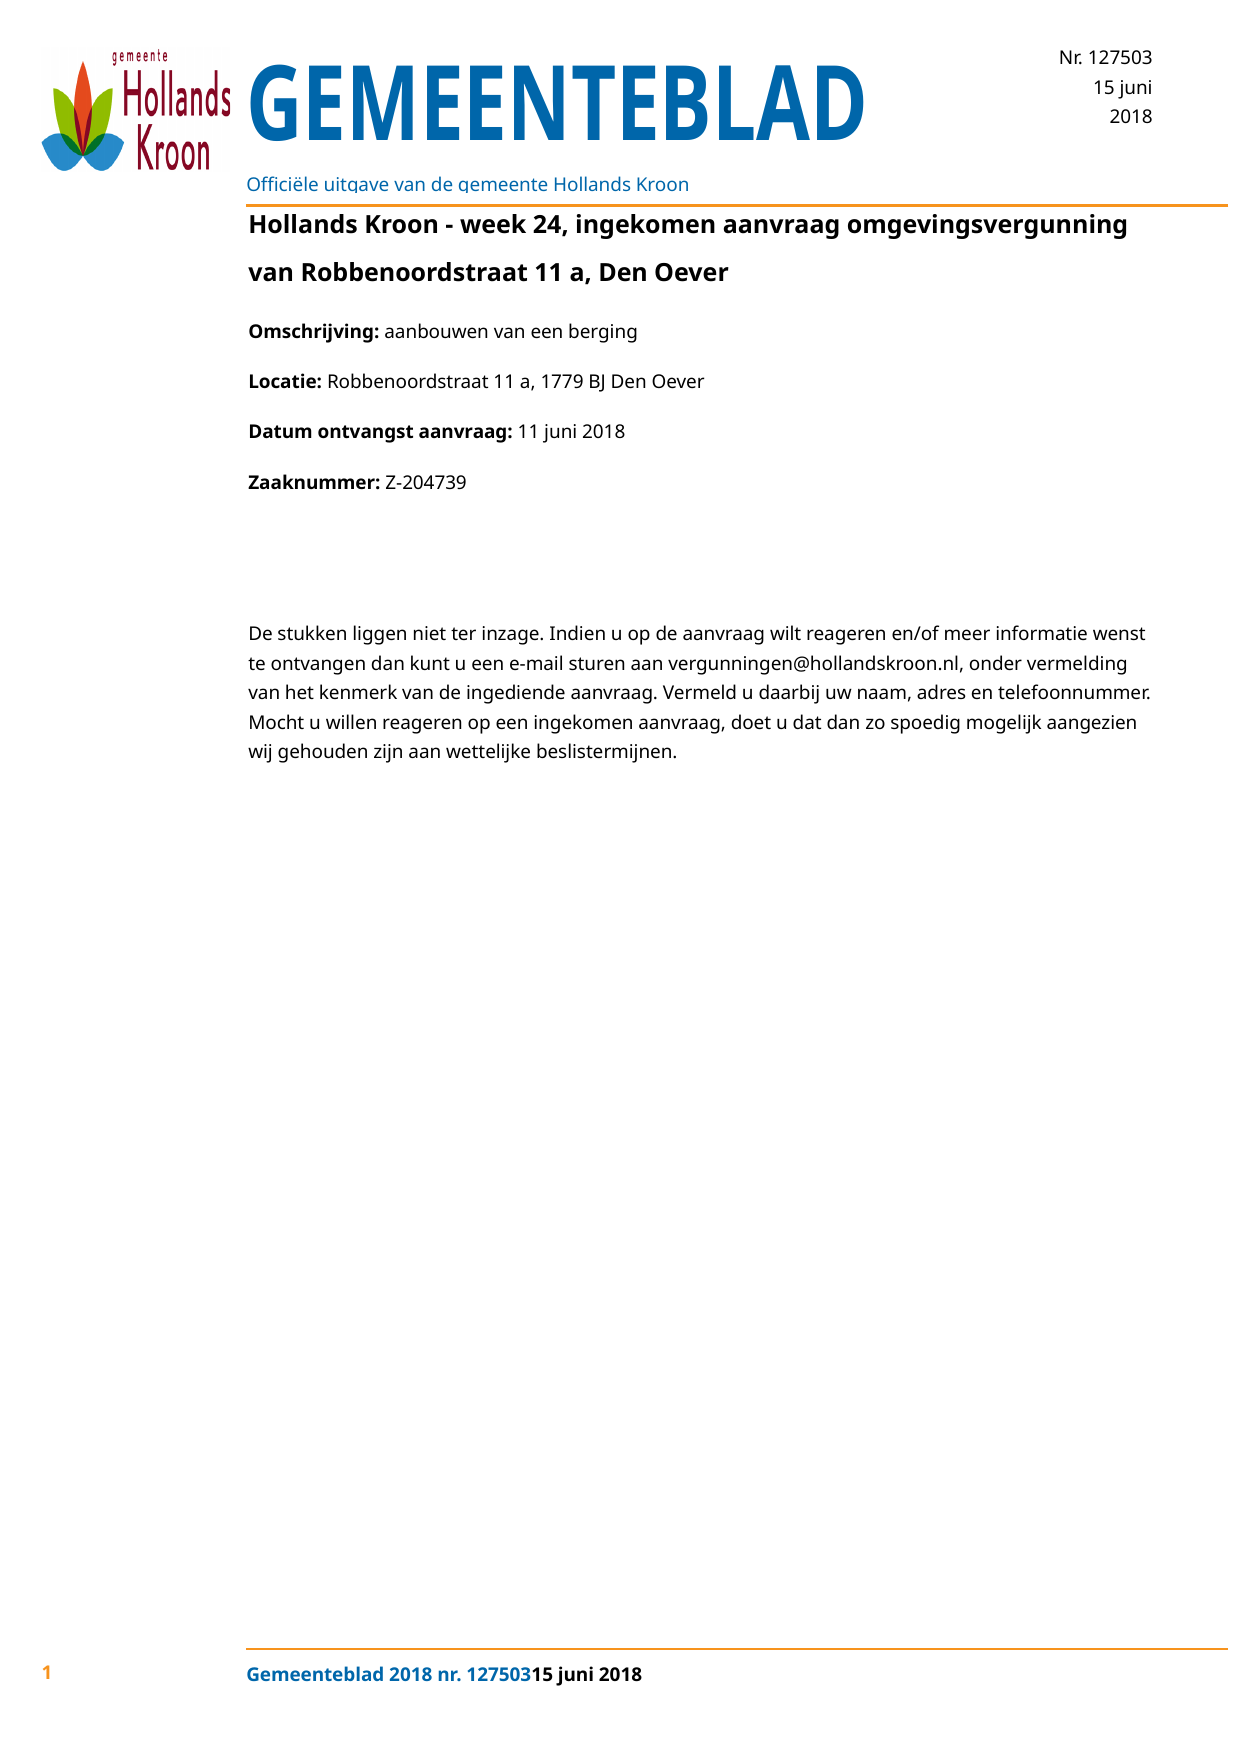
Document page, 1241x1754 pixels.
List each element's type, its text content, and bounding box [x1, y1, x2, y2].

picture [41, 47, 231, 172]
text De stukken liggen niet ter inzage. Indien u op de aanvraag wilt reageren en/of meer informatie wenst te ontvangen dan kunt u een e-mail sturen aan vergunningen@hollandskroon.nl, onder vermelding van het kenmerk van de ingediende aanvraag. Vermeld u daarbij uw naam, adres en telefoonnummer. Mocht u willen reageren op een ingekomen aanvraag, doet u dat dan zo spoedig mogelijk aangezien wij gehouden zijn aan wettelijke beslistermijnen. [248, 620, 1152, 764]
text Omschrijving: aanbouwen van een berging [248, 318, 1152, 344]
text Datum ontvangst aanvraag: 11 juni 2018 [248, 419, 1152, 444]
text Hollands Kroon - week 24, ingekomen aanvraag omgevingsvergunning van Robbenoordstraat 11 a, Den Oever [248, 207, 1152, 288]
text Zaaknummer: Z-204739 [248, 469, 1152, 495]
text Locatie: Robbenoordstraat 11 a, 1779 BJ Den Oever [248, 368, 1152, 394]
